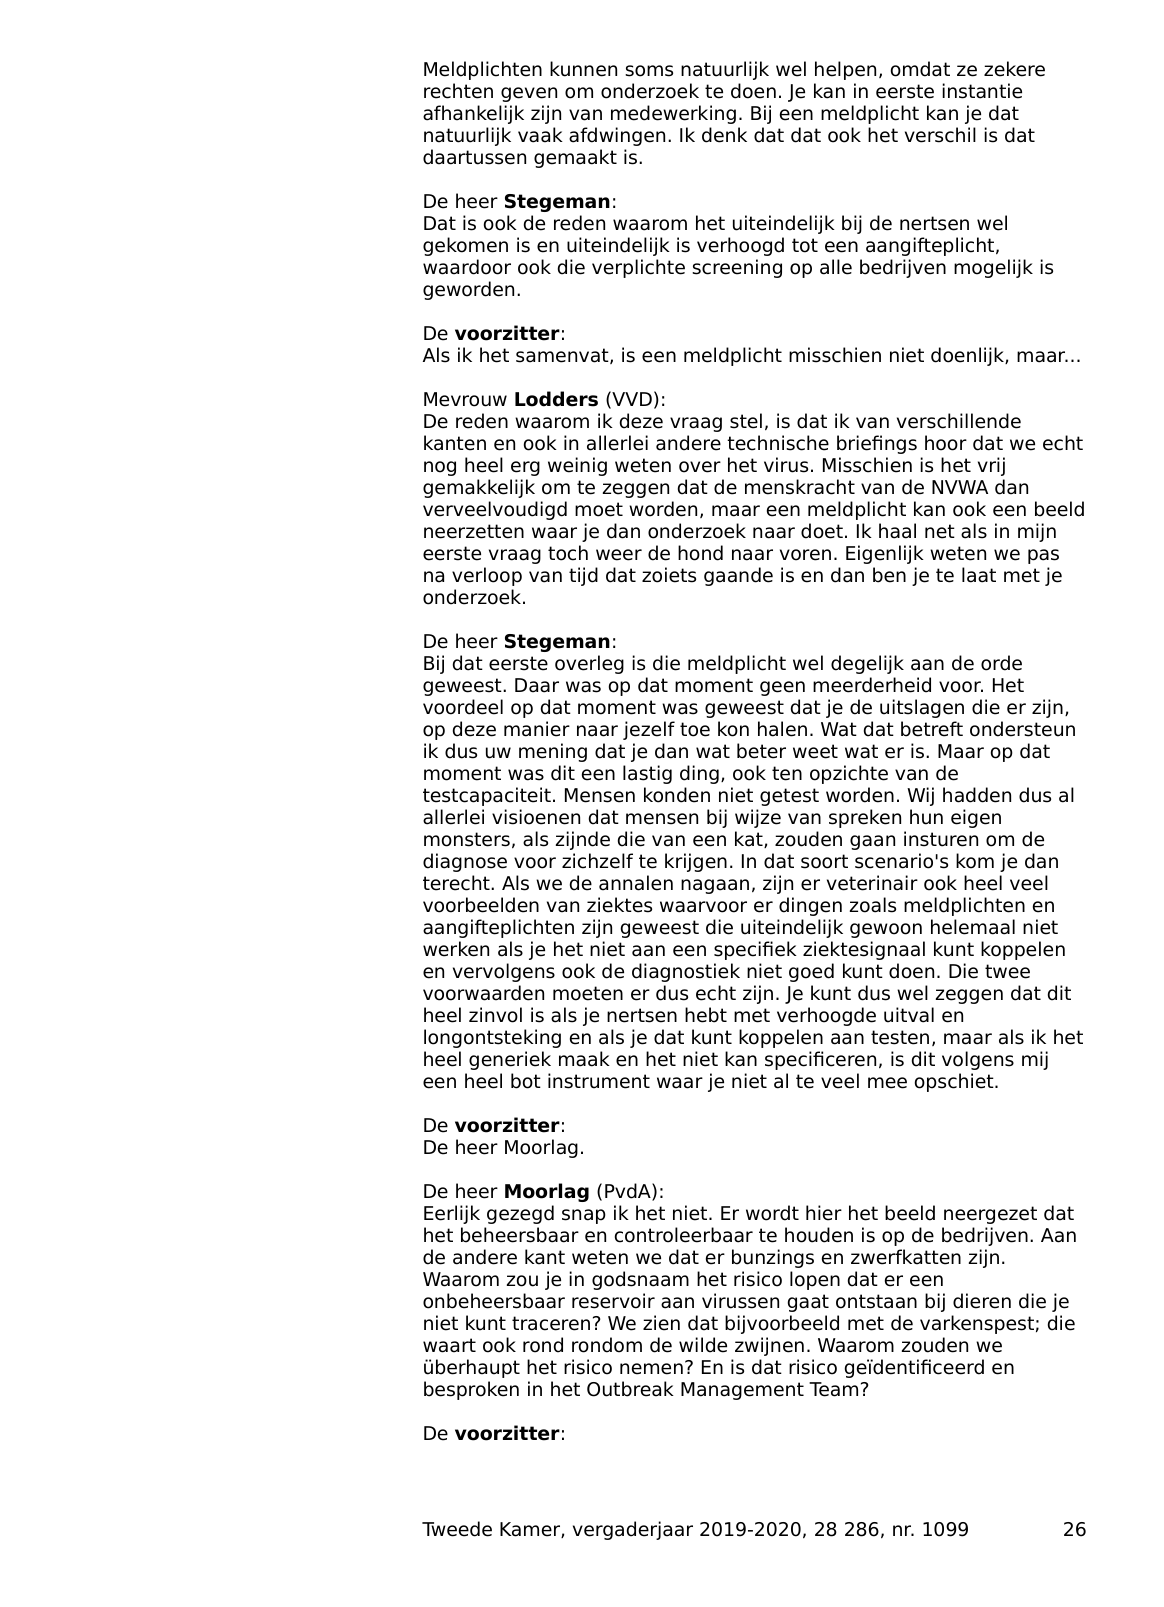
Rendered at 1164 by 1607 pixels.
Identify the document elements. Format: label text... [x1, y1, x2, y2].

text De voorzitter: [422, 1423, 1087, 1445]
text Als ik het samenvat, is een meldplicht misschien niet doenlijk, maar... [422, 345, 1087, 367]
text Dat is ook de reden waarom het uiteindelijk bij de nertsen wel gekomen is en uiteindelijk is verhoogd tot een aangifteplicht, waardoor ook die verplichte screening op alle bedrijven mogelijk is geworden. [422, 213, 1087, 301]
text Meldplichten kunnen soms natuurlijk wel helpen, omdat ze zekere rechten geven om onderzoek te doen. Je kan in eerste instantie afhankelijk zijn van medewerking. Bij een meldplicht kan je dat natuurlijk vaak afdwingen. Ik denk dat dat ook het verschil is dat daartussen gemaakt is. [422, 59, 1087, 169]
text Mevrouw Lodders (VVD): [422, 389, 1087, 411]
text Bij dat eerste overleg is die meldplicht wel degelijk aan de orde geweest. Daar was op dat moment geen meerderheid voor. Het voordeel op dat moment was geweest dat je de uitslagen die er zijn, op deze manier naar jezelf toe kon halen. Wat dat betreft ondersteun ik dus uw mening dat je dan wat beter weet wat er is. Maar op dat moment was dit een lastig ding, ook ten opzichte van de testcapaciteit. Mensen konden niet getest worden. Wij hadden dus al allerlei visioenen dat mensen bij wijze van spreken hun eigen monsters, als zijnde die van een kat, zouden gaan insturen om de diagnose voor zichzelf te krijgen. In dat soort scenario's kom je dan terecht. Als we de annalen nagaan, zijn er veterinair ook heel veel voorbeelden van ziektes waarvoor er dingen zoals meldplichten en aangifteplichten zijn geweest die uiteindelijk gewoon helemaal niet werken als je het niet aan een specifiek ziektesignaal kunt koppelen en vervolgens ook de diagnostiek niet goed kunt doen. Die twee voorwaarden moeten er dus echt zijn. Je kunt dus wel zeggen dat dit heel zinvol is als je nertsen hebt met verhoogde uitval en longontsteking en als je dat kunt koppelen aan testen, maar als ik het heel generiek maak en het niet kan specificeren, is dit volgens mij een heel bot instrument waar je niet al te veel mee opschiet. [422, 653, 1087, 1093]
text De voorzitter: [422, 323, 1087, 345]
text De heer Stegeman: [422, 631, 1087, 653]
text Eerlijk gezegd snap ik het niet. Er wordt hier het beeld neergezet dat het beheersbaar en controleerbaar te houden is op de bedrijven. Aan de andere kant weten we dat er bunzings en zwerfkatten zijn. Waarom zou je in godsnaam het risico lopen dat er een onbeheersbaar reservoir aan virussen gaat ontstaan bij dieren die je niet kunt traceren? We zien dat bijvoorbeeld met de varkenspest; die waart ook rond rondom de wilde zwijnen. Waarom zouden we überhaupt het risico nemen? En is dat risico geïdentificeerd en besproken in het Outbreak Management Team? [422, 1203, 1087, 1401]
text De voorzitter: [422, 1115, 1087, 1137]
text De reden waarom ik deze vraag stel, is dat ik van verschillende kanten en ook in allerlei andere technische briefings hoor dat we echt nog heel erg weinig weten over het virus. Misschien is het vrij gemakkelijk om te zeggen dat de menskracht van de NVWA dan verveelvoudigd moet worden, maar een meldplicht kan ook een beeld neerzetten waar je dan onderzoek naar doet. Ik haal net als in mijn eerste vraag toch weer de hond naar voren. Eigenlijk weten we pas na verloop van tijd dat zoiets gaande is en dan ben je te laat met je onderzoek. [422, 411, 1087, 609]
text De heer Moorlag (PvdA): [422, 1181, 1087, 1203]
text De heer Moorlag. [422, 1137, 1087, 1159]
text De heer Stegeman: [422, 191, 1087, 213]
